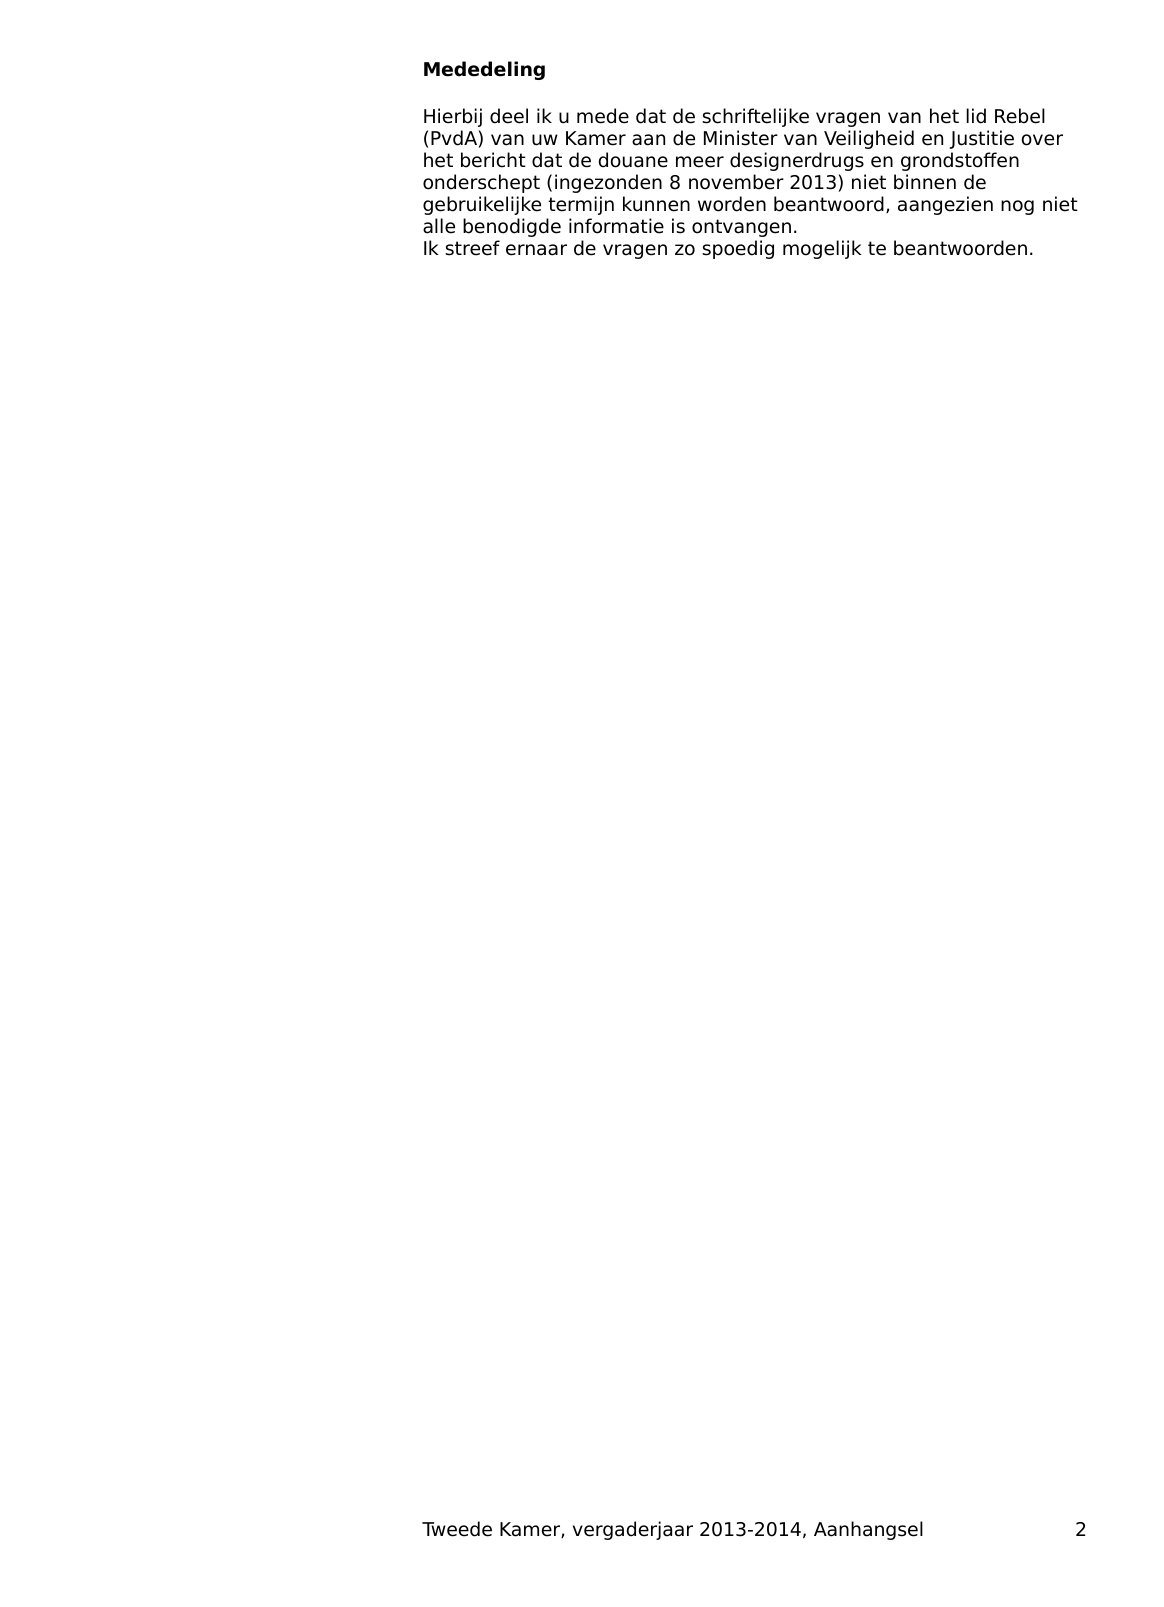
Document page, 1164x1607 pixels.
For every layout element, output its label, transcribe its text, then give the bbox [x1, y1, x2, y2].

subtitle Mededeling [422, 59, 1087, 81]
text Ik streef ernaar de vragen zo spoedig mogelijk te beantwoorden. [422, 238, 1087, 260]
text Hierbij deel ik u mede dat de schriftelijke vragen van het lid Rebel (PvdA) van uw Kamer aan de Minister van Veiligheid en Justitie over het bericht dat de douane meer designerdrugs en grondstoffen onderschept (ingezonden 8 november 2013) niet binnen de gebruikelijke termijn kunnen worden beantwoord, aangezien nog niet alle benodigde informatie is ontvangen. [422, 106, 1087, 238]
